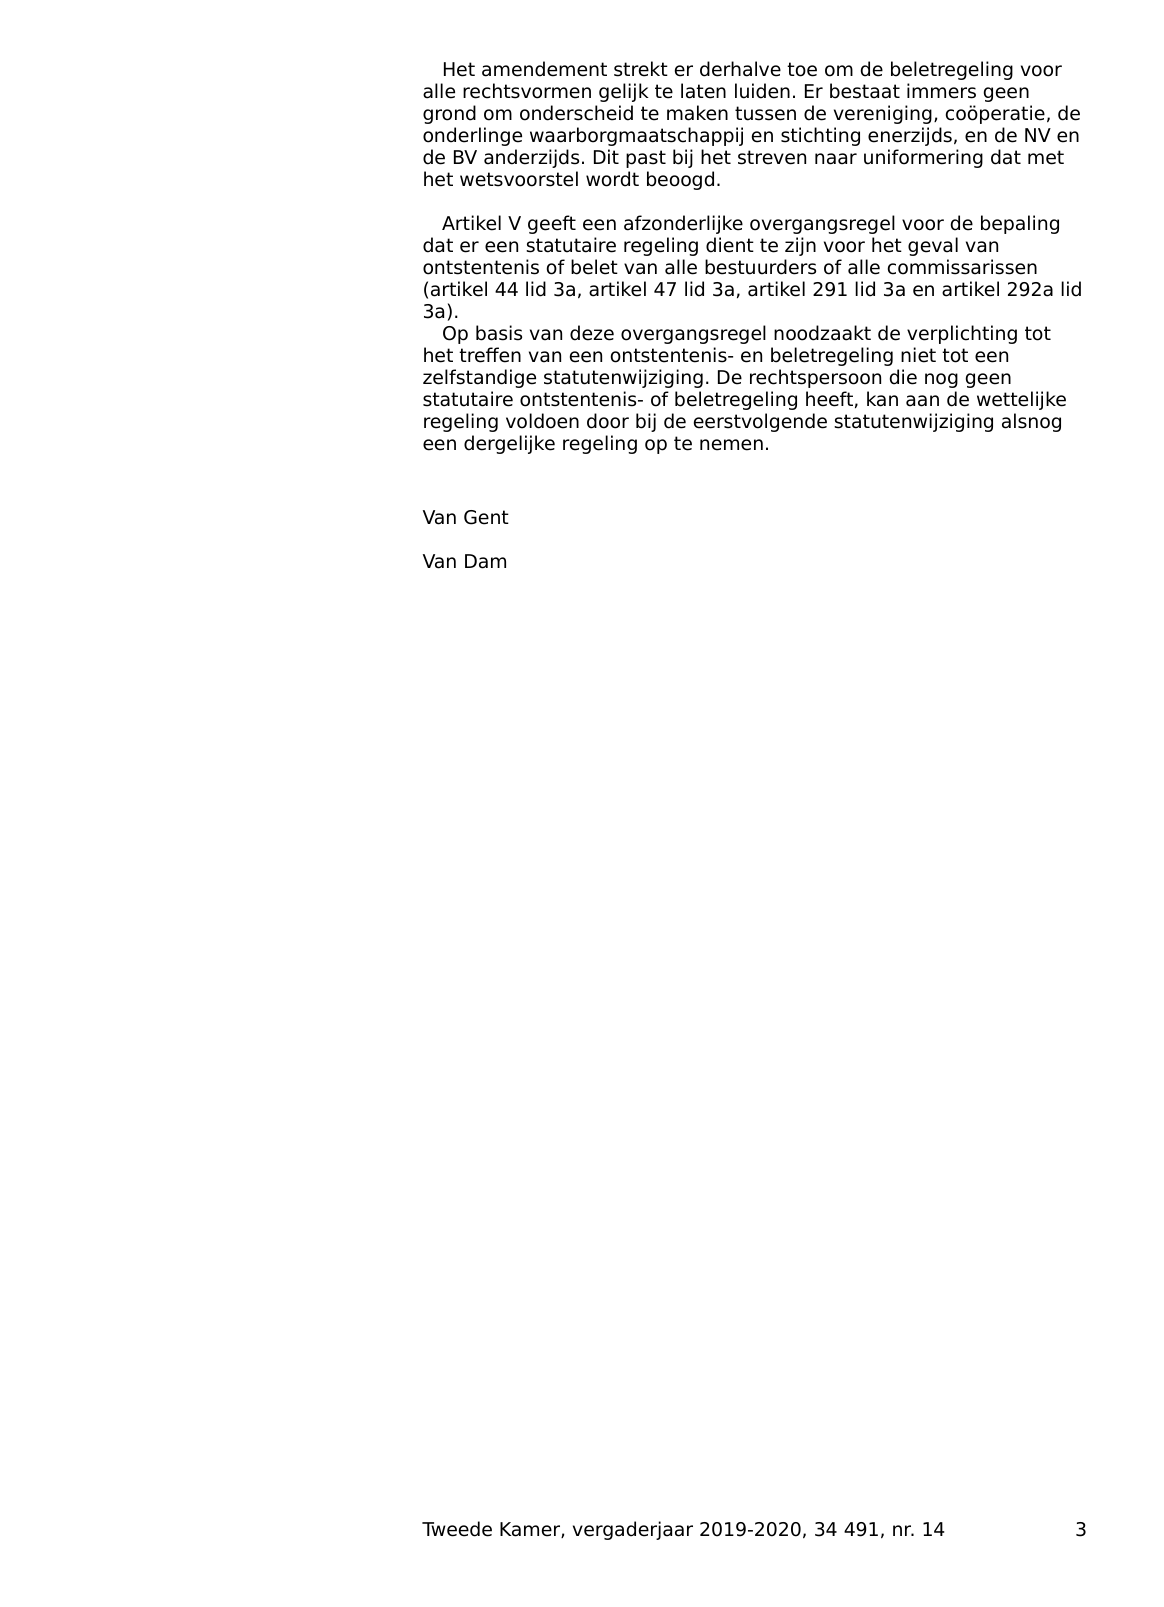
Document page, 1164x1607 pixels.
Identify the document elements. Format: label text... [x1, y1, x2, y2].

text Van Gent Van Dam [422, 485, 1087, 573]
text Artikel V geeft een afzonderlijke overgangsregel voor de bepaling dat er een statutaire regeling dient te zijn voor het geval van ontstentenis of belet van alle bestuurders of alle commissarissen (artikel 44 lid 3a, artikel 47 lid 3a, artikel 291 lid 3a en artikel 292a lid 3a). [422, 213, 1087, 323]
text Op basis van deze overgangsregel noodzaakt de verplichting tot het treffen van een ontstentenis- en beletregeling niet tot een zelfstandige statutenwijziging. De rechtspersoon die nog geen statutaire ontstentenis- of beletregeling heeft, kan aan de wettelijke regeling voldoen door bij de eerstvolgende statutenwijziging alsnog een dergelijke regeling op te nemen. [422, 323, 1087, 455]
text Het amendement strekt er derhalve toe om de beletregeling voor alle rechtsvormen gelijk te laten luiden. Er bestaat immers geen grond om onderscheid te maken tussen de vereniging, coöperatie, de onderlinge waarborgmaatschappij en stichting enerzijds, en de NV en de BV anderzijds. Dit past bij het streven naar uniformering dat met het wetsvoorstel wordt beoogd. [422, 59, 1087, 191]
